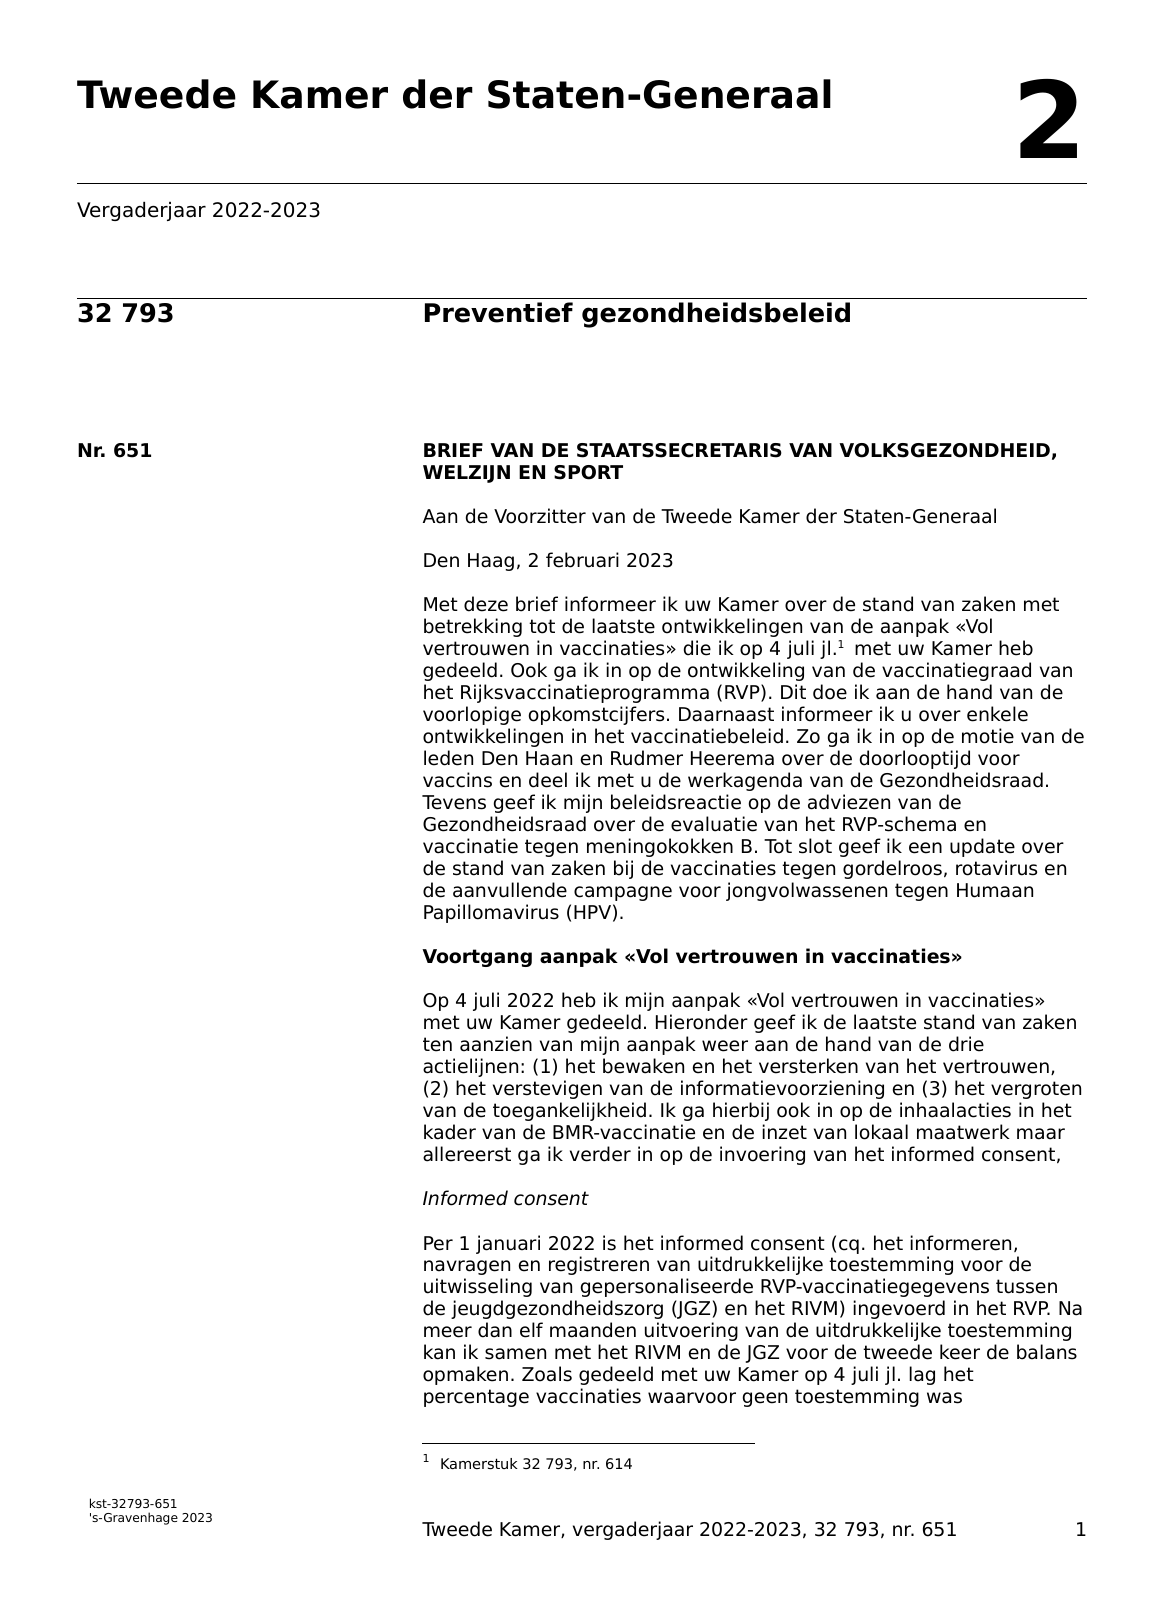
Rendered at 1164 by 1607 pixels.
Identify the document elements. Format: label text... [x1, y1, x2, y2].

text Per 1 januari 2022 is het informed consent (cq. het informeren, navragen en registreren van uitdrukkelijke toestemming voor de uitwisseling van gepersonaliseerde RVP-vaccinatiegegevens tussen de jeugdgezondheidszorg (JGZ) en het RIVM) ingevoerd in het RVP. Na meer dan elf maanden uitvoering van de uitdrukkelijke toestemming kan ik samen met het RIVM en de JGZ voor de tweede keer de balans opmaken. Zoals gedeeld met uw Kamer op 4 juli jl. lag het percentage vaccinaties waarvoor geen toestemming was [422, 1232, 1087, 1408]
table_header Tweede Kamer der Staten-Generaal [77, 59, 886, 183]
subtitle Informed consent [422, 1188, 1087, 1210]
text Kamerstuk 32 793, nr. 614 [422, 1452, 1087, 1474]
subtitle Voortgang aanpak «Vol vertrouwen in vaccinaties» [422, 946, 1087, 968]
text kst-32793-651 [88, 1497, 323, 1511]
text 's-Gravenhage 2023 [88, 1511, 323, 1525]
subtitle 32 793 Preventief gezondheidsbeleid [77, 299, 1087, 329]
table_header 2 [886, 59, 1087, 183]
text Aan de Voorzitter van de Tweede Kamer der Staten-Generaal [422, 506, 1087, 528]
text Op 4 juli 2022 heb ik mijn aanpak «Vol vertrouwen in vaccinaties» met uw Kamer gedeeld. Hieronder geef ik de laatste stand van zaken ten aanzien van mijn aanpak weer aan de hand van de drie actielijnen: (1) het bewaken en het versterken van het vertrouwen, (2) het verstevigen van de informatievoorziening en (3) het vergroten van de toegankelijkheid. Ik ga hierbij ook in op de inhaalacties in het kader van de BMR-vaccinatie en de inzet van lokaal maatwerk maar allereerst ga ik verder in op de invoering van het informed consent, [422, 990, 1087, 1166]
table_cell Vergaderjaar 2022-2023 [77, 184, 1087, 298]
text Met deze brief informeer ik uw Kamer over de stand van zaken met betrekking tot de laatste ontwikkelingen van de aanpak «Vol vertrouwen in vaccinaties» die ik op 4 juli jl. met uw Kamer heb gedeeld. Ook ga ik in op de ontwikkeling van de vaccinatiegraad van het Rijksvaccinatieprogramma (RVP). Dit doe ik aan de hand van de voorlopige opkomstcijfers. Daarnaast informeer ik u over enkele ontwikkelingen in het vaccinatiebeleid. Zo ga ik in op de motie van de leden Den Haan en Rudmer Heerema over de doorlooptijd voor vaccins en deel ik met u de werkagenda van de Gezondheidsraad. Tevens geef ik mijn beleidsreactie op de adviezen van de Gezondheidsraad over de evaluatie van het RVP-schema en vaccinatie tegen meningokokken B. Tot slot geef ik een update over de stand van zaken bij de vaccinaties tegen gordelroos, rotavirus en de aanvullende campagne voor jongvolwassenen tegen Humaan Papillomavirus (HPV). [422, 594, 1087, 924]
text Den Haag, 2 februari 2023 [422, 550, 1087, 572]
subtitle Nr. 651 BRIEF VAN DE STAATSSECRETARIS VAN VOLKSGEZONDHEID, WELZIJN EN SPORT [77, 440, 1087, 484]
